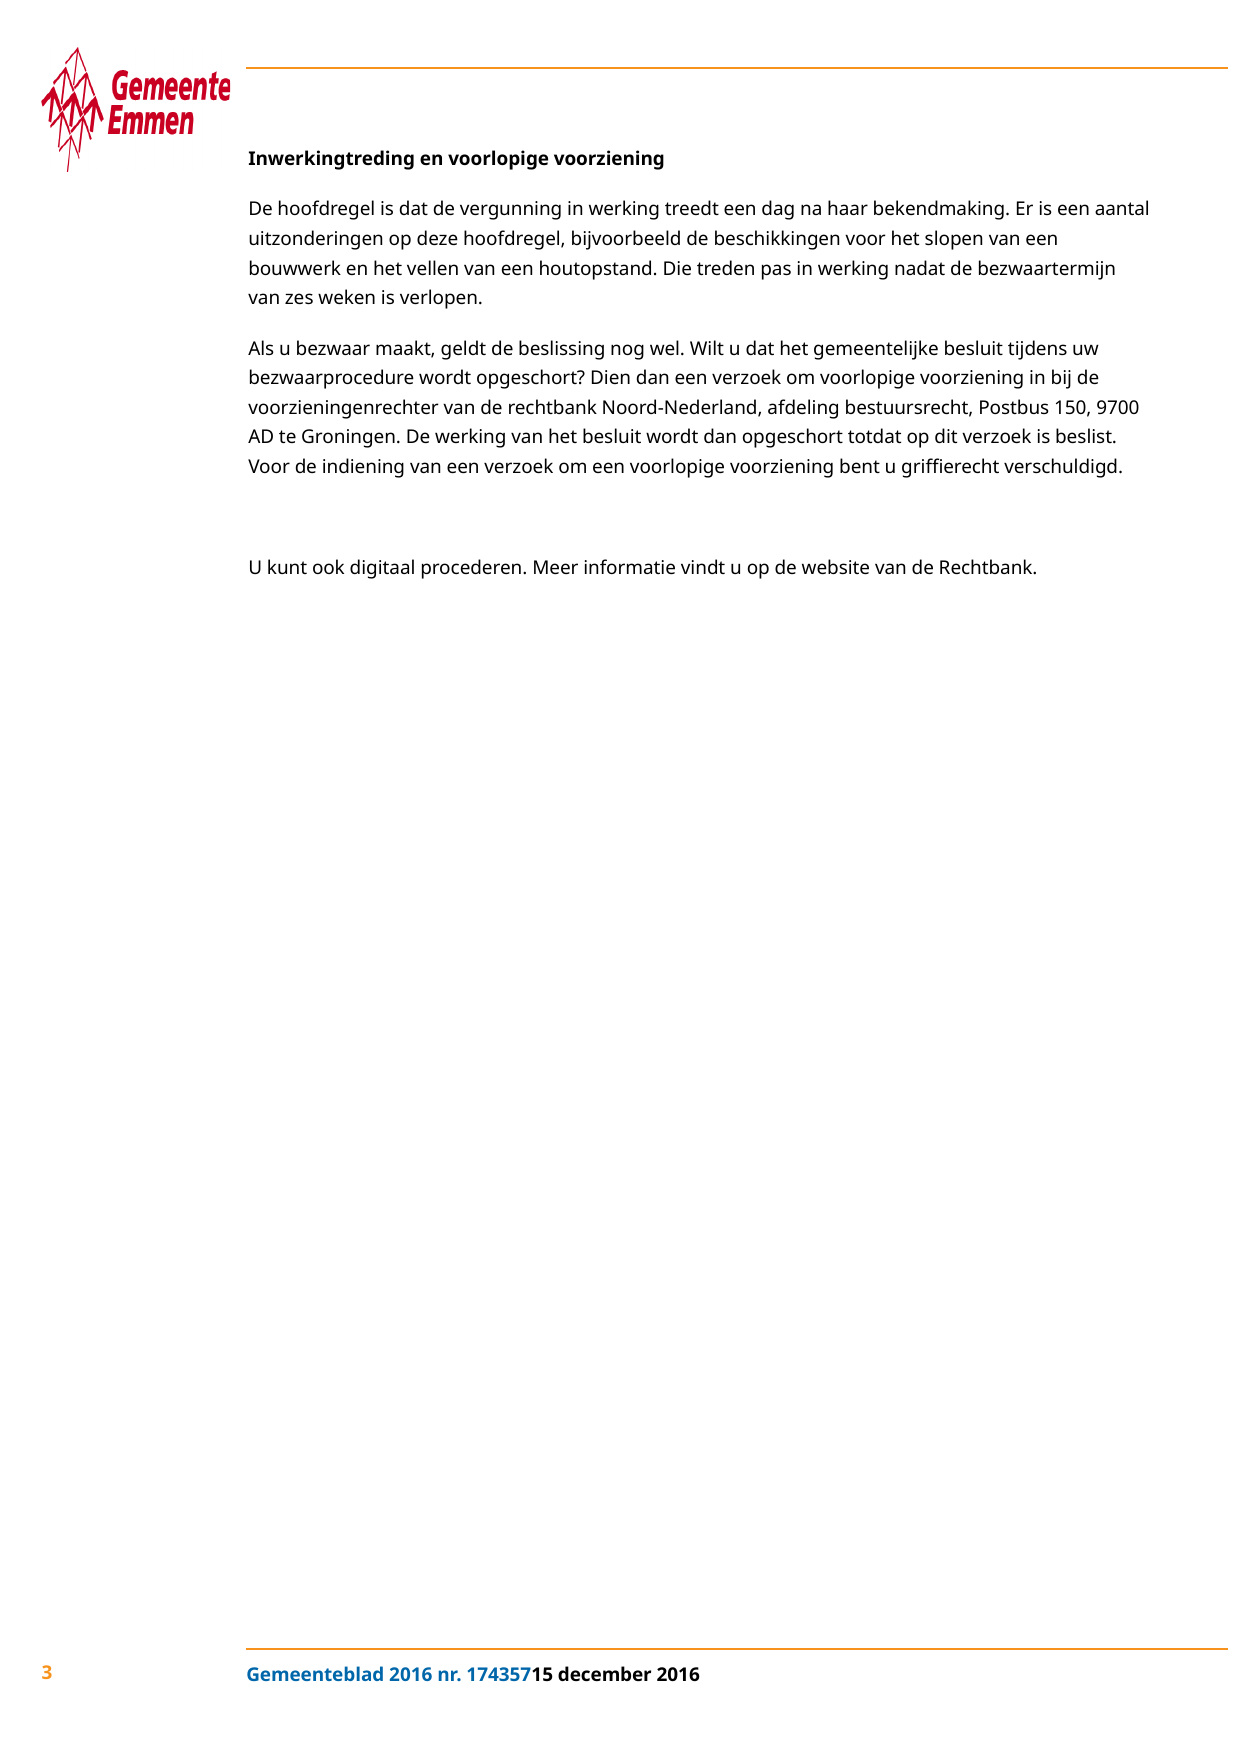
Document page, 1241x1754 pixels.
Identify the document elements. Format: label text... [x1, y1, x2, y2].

text Als u bezwaar maakt, geldt de beslissing nog wel. Wilt u dat het gemeentelijke besluit tijdens uw bezwaarprocedure wordt opgeschort? Dien dan een verzoek om voorlopige voorziening in bij de voorzieningenrechter van de rechtbank Noord-Nederland, afdeling bestuursrecht, Postbus 150, 9700 AD te Groningen. De werking van het besluit wordt dan opgeschort totdat op dit verzoek is beslist. Voor de indiening van een verzoek om een voorlopige voorziening bent u griffierecht verschuldigd. [248, 335, 1152, 479]
picture [41, 47, 231, 172]
text U kunt ook digitaal procederen. Meer informatie vindt u op de website van de Rechtbank. [248, 554, 1152, 580]
text De hoofdregel is dat de vergunning in werking treedt een dag na haar bekendmaking. Er is een aantal uitzonderingen op deze hoofdregel, bijvoorbeeld de beschikkingen voor het slopen van een bouwwerk en het vellen van een houtopstand. Die treden pas in werking nadat de bezwaartermijn van zes weken is verlopen. [248, 196, 1152, 310]
text Inwerkingtreding en voorlopige voorziening [248, 145, 1152, 171]
